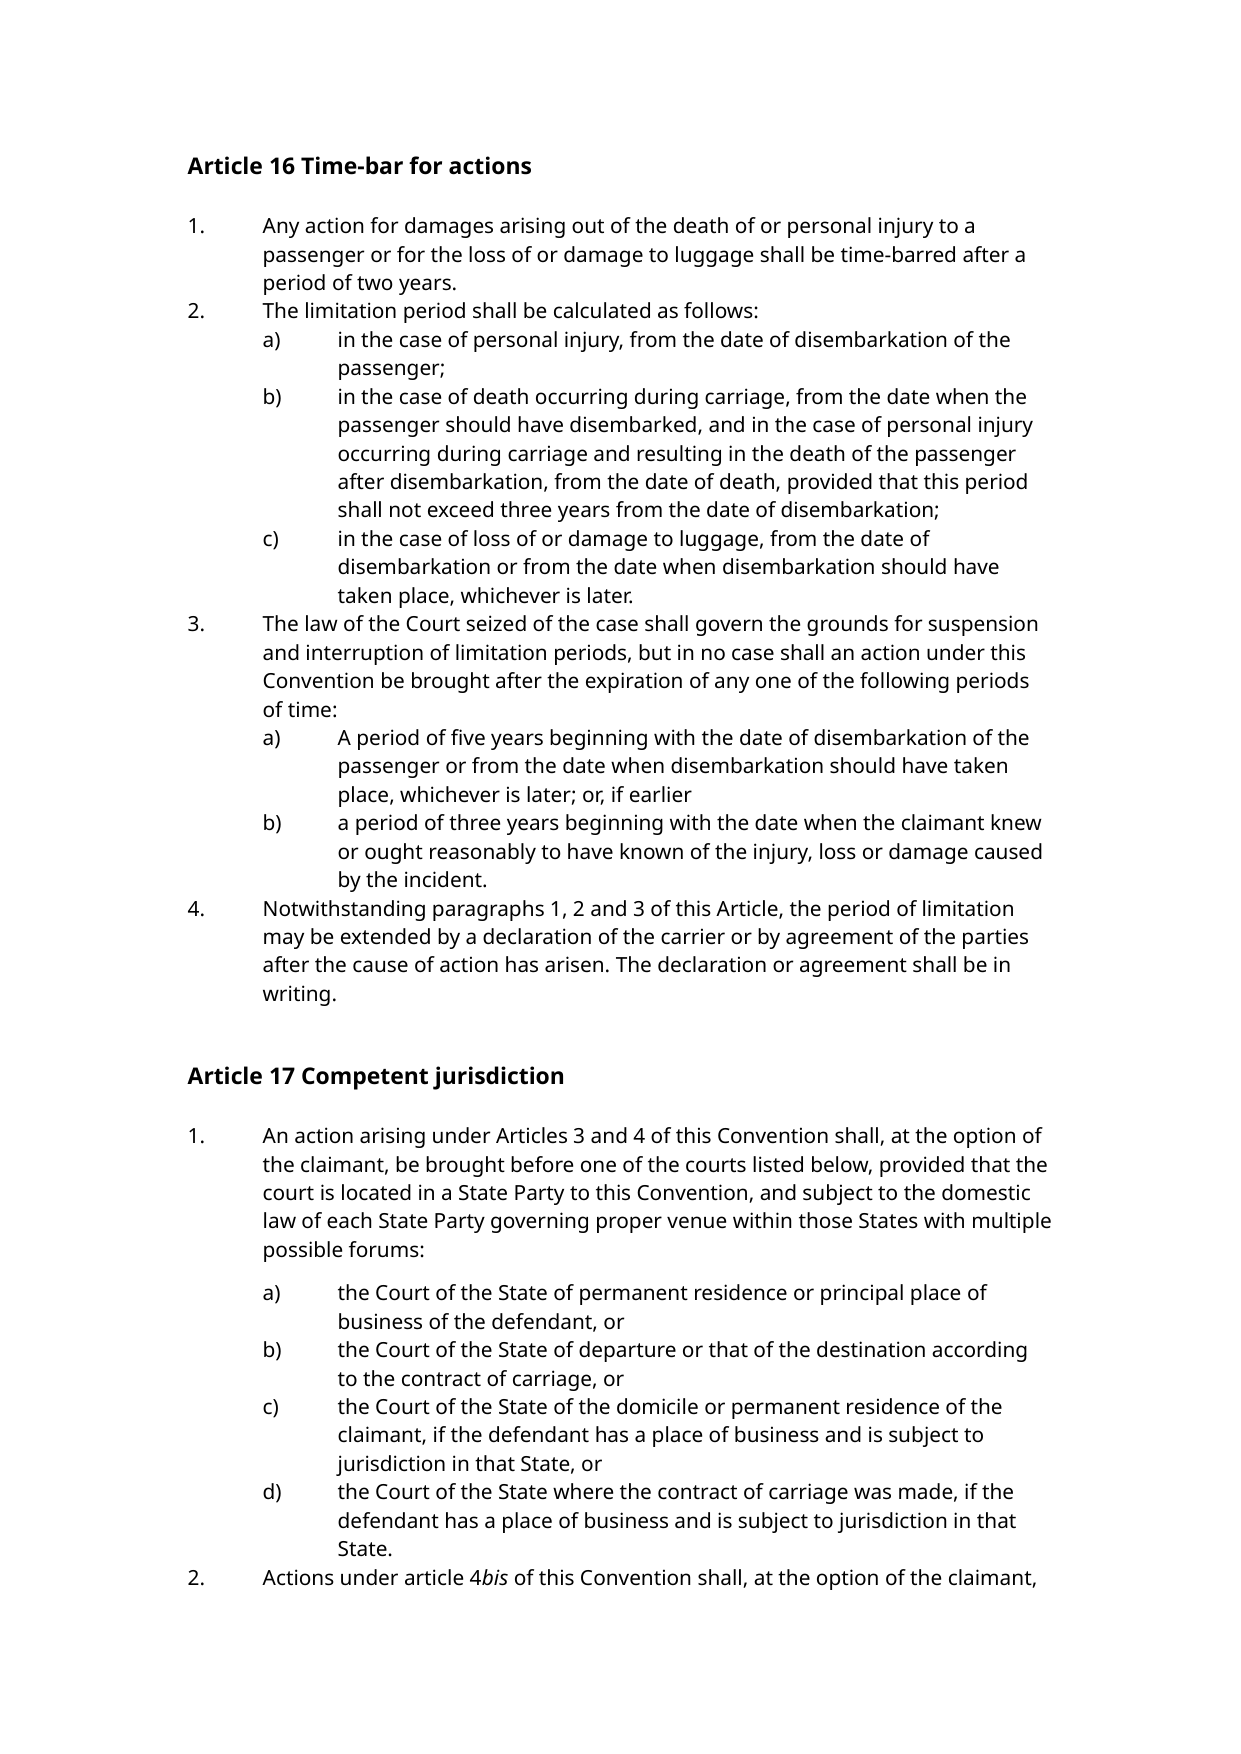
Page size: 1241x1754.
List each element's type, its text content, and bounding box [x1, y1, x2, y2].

list a period of three years beginning with the date when the claimant knew or ought reasonably to have known of the injury, loss or damage caused by the incident. [262, 808, 1053, 894]
subtitle Article 17 Competent jurisdiction [187, 1060, 1053, 1091]
list An action arising under Articles 3 and 4 of this Convention shall, at the option of the claimant, be brought before one of the courts listed below, provided that the court is located in a State Party to this Convention, and subject to the domestic law of each State Party governing proper venue within those States with multiple possible forums: [187, 1121, 1053, 1263]
list Notwithstanding paragraphs 1, 2 and 3 of this Article, the period of limitation may be extended by a declaration of the carrier or by agreement of the parties after the cause of action has arisen. The declaration or agreement shall be in writing. [187, 894, 1053, 1007]
list the Court of the State of permanent residence or principal place of business of the defendant, or [262, 1278, 1053, 1335]
list in the case of death occurring during carriage, from the date when the passenger should have disembarked, and in the case of personal injury occurring during carriage and resulting in the death of the passenger after disembarkation, from the date of death, provided that this period shall not exceed three years from the date of disembarkation; [262, 382, 1053, 524]
list the Court of the State of departure or that of the destination according to the contract of carriage, or [262, 1335, 1053, 1392]
list in the case of personal injury, from the date of disembarkation of the passenger; [262, 325, 1053, 382]
list The law of the Court seized of the case shall govern the grounds for suspension and interruption of limitation periods, but in no case shall an action under this Convention be brought after the expiration of any one of the following periods of time: [187, 609, 1053, 723]
list A period of five years beginning with the date of disembarkation of the passenger or from the date when disembarkation should have taken place, whichever is later; or, if earlier [262, 723, 1053, 808]
subtitle Article 16 Time-bar for actions [187, 150, 1053, 181]
list in the case of loss of or damage to luggage, from the date of disembarkation or from the date when disembarkation should have taken place, whichever is later. [262, 524, 1053, 609]
list Actions under article 4bis of this Convention shall, at the option of the claimant, [187, 1563, 1053, 1591]
list The limitation period shall be calculated as follows: [187, 297, 1053, 325]
list Any action for damages arising out of the death of or personal injury to a passenger or for the loss of or damage to luggage shall be time-barred after a period of two years. [187, 211, 1053, 297]
list the Court of the State where the contract of carriage was made, if the defendant has a place of business and is subject to jurisdiction in that State. [262, 1477, 1053, 1563]
list the Court of the State of the domicile or permanent residence of the claimant, if the defendant has a place of business and is subject to jurisdiction in that State, or [262, 1392, 1053, 1477]
